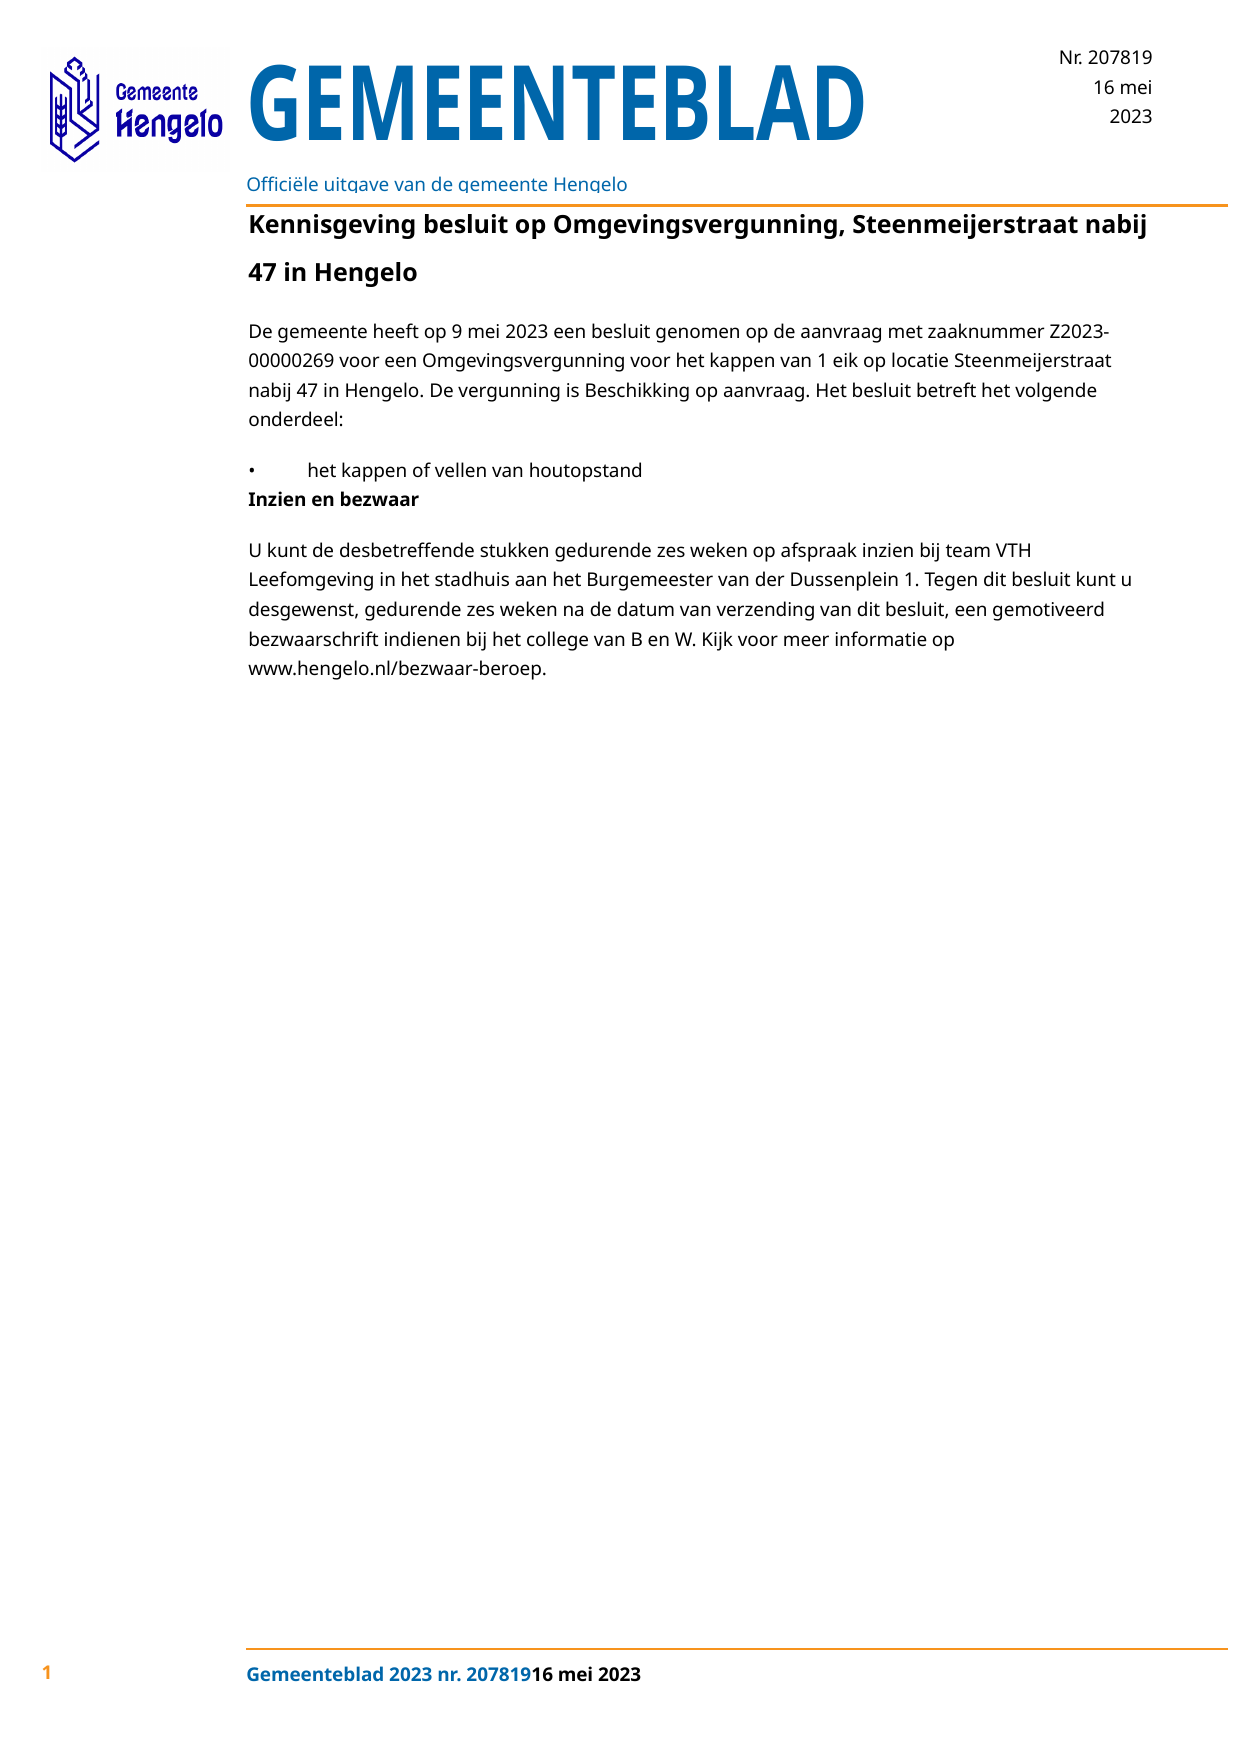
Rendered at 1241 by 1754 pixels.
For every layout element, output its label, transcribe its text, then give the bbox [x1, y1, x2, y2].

list het kappen of vellen van houtopstand [248, 457, 1152, 483]
text Inzien en bezwaar [248, 487, 1152, 512]
text Kennisgeving besluit op Omgevingsvergunning, Steenmeijerstraat nabij 47 in Hengelo [248, 207, 1152, 288]
picture [41, 47, 231, 172]
text De gemeente heeft op 9 mei 2023 een besluit genomen op de aanvraag met zaaknummer Z2023-00000269 voor een Omgevingsvergunning voor het kappen van 1 eik op locatie Steenmeijerstraat nabij 47 in Hengelo. De vergunning is Beschikking op aanvraag. Het besluit betreft het volgende onderdeel: [248, 318, 1152, 432]
text U kunt de desbetreffende stukken gedurende zes weken op afspraak inzien bij team VTH Leefomgeving in het stadhuis aan het Burgemeester van der Dussenplein 1. Tegen dit besluit kunt u desgewenst, gedurende zes weken na de datum van verzending van dit besluit, een gemotiveerd bezwaarschrift indienen bij het college van B en W. Kijk voor meer informatie op www.hengelo.nl/bezwaar-beroep. [248, 537, 1152, 681]
